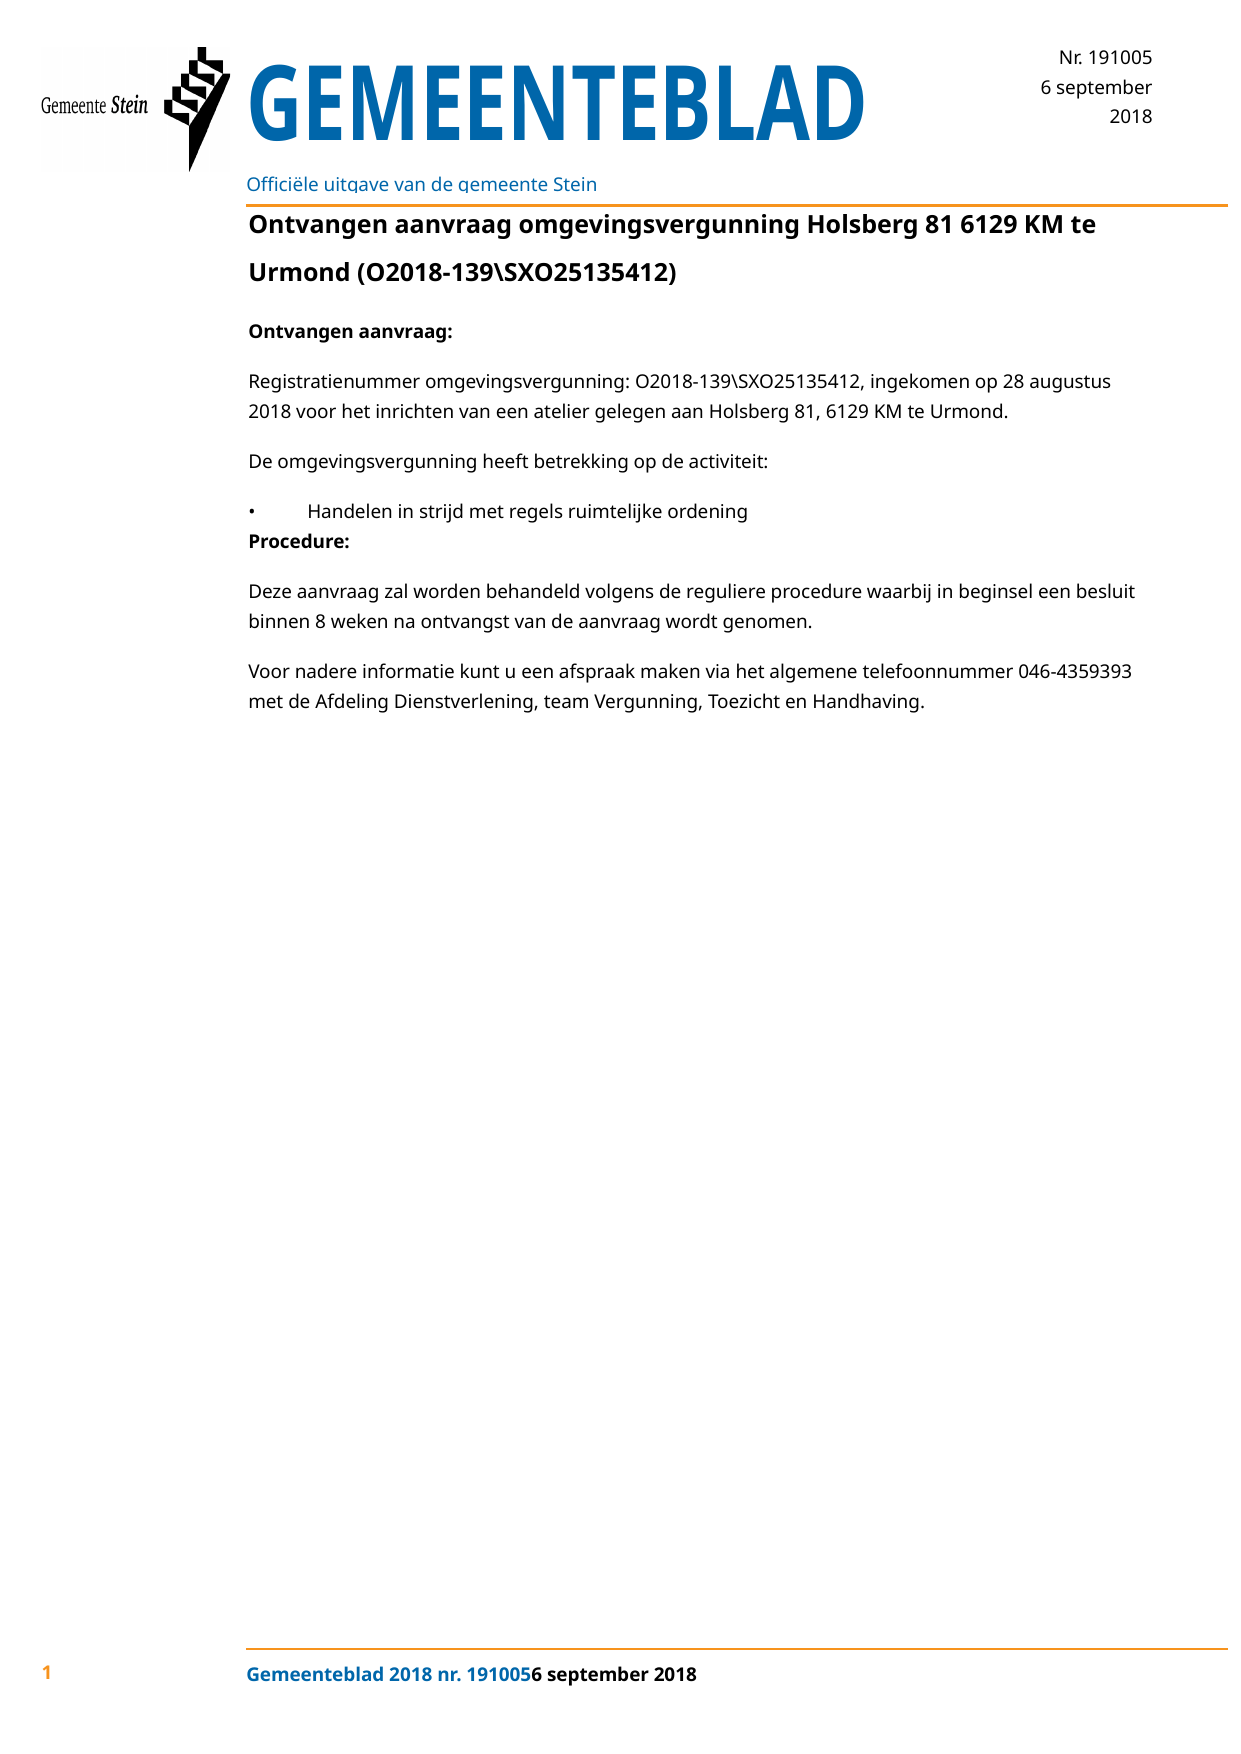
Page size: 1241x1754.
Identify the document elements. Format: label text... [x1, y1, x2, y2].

text De omgevingsvergunning heeft betrekking op de activiteit: [248, 448, 1152, 474]
text Deze aanvraag zal worden behandeld volgens de reguliere procedure waarbij in beginsel een besluit binnen 8 weken na ontvangst van de aanvraag wordt genomen. [248, 579, 1152, 634]
text Voor nadere informatie kunt u een afspraak maken via het algemene telefoonnummer 046-4359393 met de Afdeling Dienstverlening, team Vergunning, Toezicht en Handhaving. [248, 659, 1152, 714]
list Handelen in strijd met regels ruimtelijke ordening [248, 499, 1152, 524]
text Procedure: [248, 528, 1152, 554]
text Ontvangen aanvraag omgevingsvergunning Holsberg 81 6129 KM te Urmond (O2018-139\SXO25135412) [248, 207, 1152, 288]
picture [41, 47, 231, 172]
text Registratienummer omgevingsvergunning: O2018-139\SXO25135412, ingekomen op 28 augustus 2018 voor het inrichten van een atelier gelegen aan Holsberg 81, 6129 KM te Urmond. [248, 368, 1152, 424]
text Ontvangen aanvraag: [248, 318, 1152, 344]
